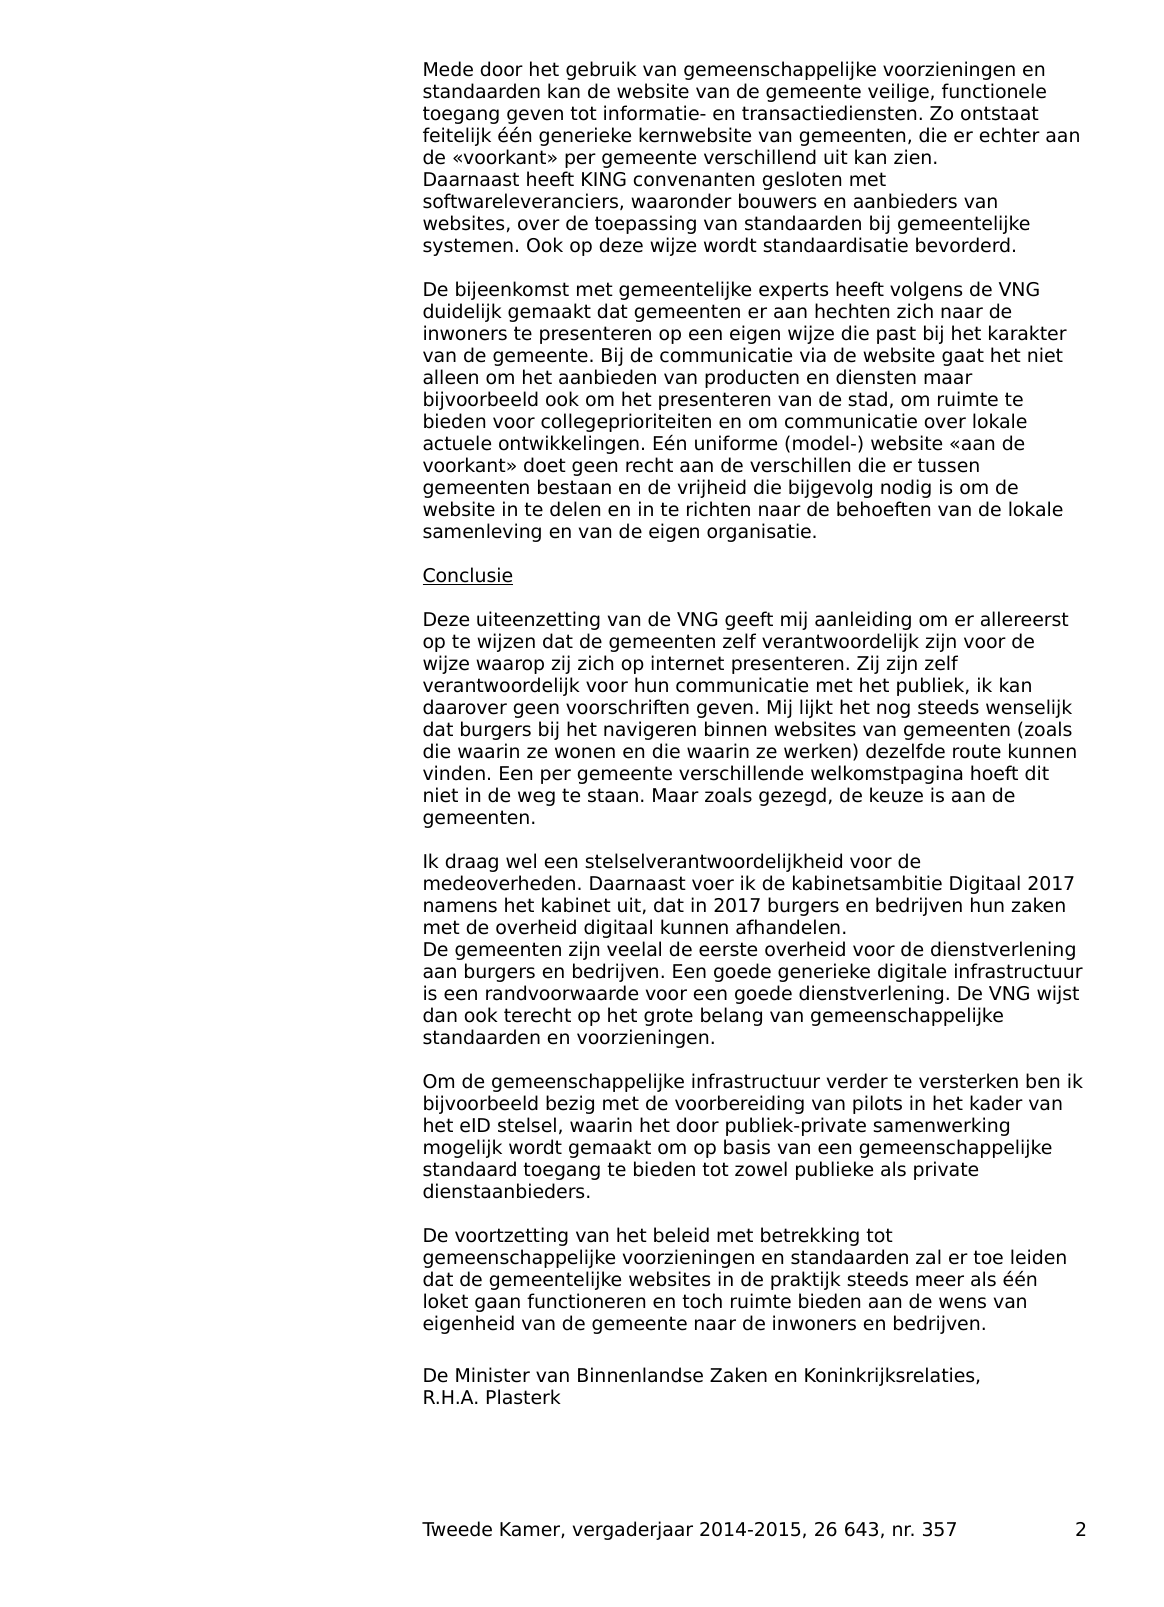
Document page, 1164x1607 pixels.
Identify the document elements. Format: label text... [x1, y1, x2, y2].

text Daarnaast heeft KING convenanten gesloten met softwareleveranciers, waaronder bouwers en aanbieders van websites, over de toepassing van standaarden bij gemeentelijke systemen. Ook op deze wijze wordt standaardisatie bevorderd. [422, 169, 1087, 257]
text De voortzetting van het beleid met betrekking tot gemeenschappelijke voorzieningen en standaarden zal er toe leiden dat de gemeentelijke websites in de praktijk steeds meer als één loket gaan functioneren en toch ruimte bieden aan de wens van eigenheid van de gemeente naar de inwoners en bedrijven. [422, 1225, 1087, 1335]
text Deze uiteenzetting van de VNG geeft mij aanleiding om er allereerst op te wijzen dat de gemeenten zelf verantwoordelijk zijn voor de wijze waarop zij zich op internet presenteren. Zij zijn zelf verantwoordelijk voor hun communicatie met het publiek, ik kan daarover geen voorschriften geven. Mij lijkt het nog steeds wenselijk dat burgers bij het navigeren binnen websites van gemeenten (zoals die waarin ze wonen en die waarin ze werken) dezelfde route kunnen vinden. Een per gemeente verschillende welkomstpagina hoeft dit niet in de weg te staan. Maar zoals gezegd, de keuze is aan de gemeenten. [422, 609, 1087, 829]
text Om de gemeenschappelijke infrastructuur verder te versterken ben ik bijvoorbeeld bezig met de voorbereiding van pilots in het kader van het eID stelsel, waarin het door publiek-private samenwerking mogelijk wordt gemaakt om op basis van een gemeenschappelijke standaard toegang te bieden tot zowel publieke als private dienstaanbieders. [422, 1071, 1087, 1203]
text Mede door het gebruik van gemeenschappelijke voorzieningen en standaarden kan de website van de gemeente veilige, functionele toegang geven tot informatie- en transactiediensten. Zo ontstaat feitelijk één generieke kernwebsite van gemeenten, die er echter aan de «voorkant» per gemeente verschillend uit kan zien. [422, 59, 1087, 169]
text De bijeenkomst met gemeentelijke experts heeft volgens de VNG duidelijk gemaakt dat gemeenten er aan hechten zich naar de inwoners te presenteren op een eigen wijze die past bij het karakter van de gemeente. Bij de communicatie via de website gaat het niet alleen om het aanbieden van producten en diensten maar bijvoorbeeld ook om het presenteren van de stad, om ruimte te bieden voor collegeprioriteiten en om communicatie over lokale actuele ontwikkelingen. Eén uniforme (model-) website «aan de voorkant» doet geen recht aan de verschillen die er tussen gemeenten bestaan en de vrijheid die bijgevolg nodig is om de website in te delen en in te richten naar de behoeften van de lokale samenleving en van de eigen organisatie. [422, 279, 1087, 543]
text Ik draag wel een stelselverantwoordelijkheid voor de medeoverheden. Daarnaast voer ik de kabinetsambitie Digitaal 2017 namens het kabinet uit, dat in 2017 burgers en bedrijven hun zaken met de overheid digitaal kunnen afhandelen. [422, 851, 1087, 939]
subtitle Conclusie [422, 565, 1087, 587]
text De gemeenten zijn veelal de eerste overheid voor de dienstverlening aan burgers en bedrijven. Een goede generieke digitale infrastructuur is een randvoorwaarde voor een goede dienstverlening. De VNG wijst dan ook terecht op het grote belang van gemeenschappelijke standaarden en voorzieningen. [422, 939, 1087, 1049]
text De Minister van Binnenlandse Zaken en Koninkrijksrelaties, R.H.A. Plasterk [422, 1365, 1087, 1409]
